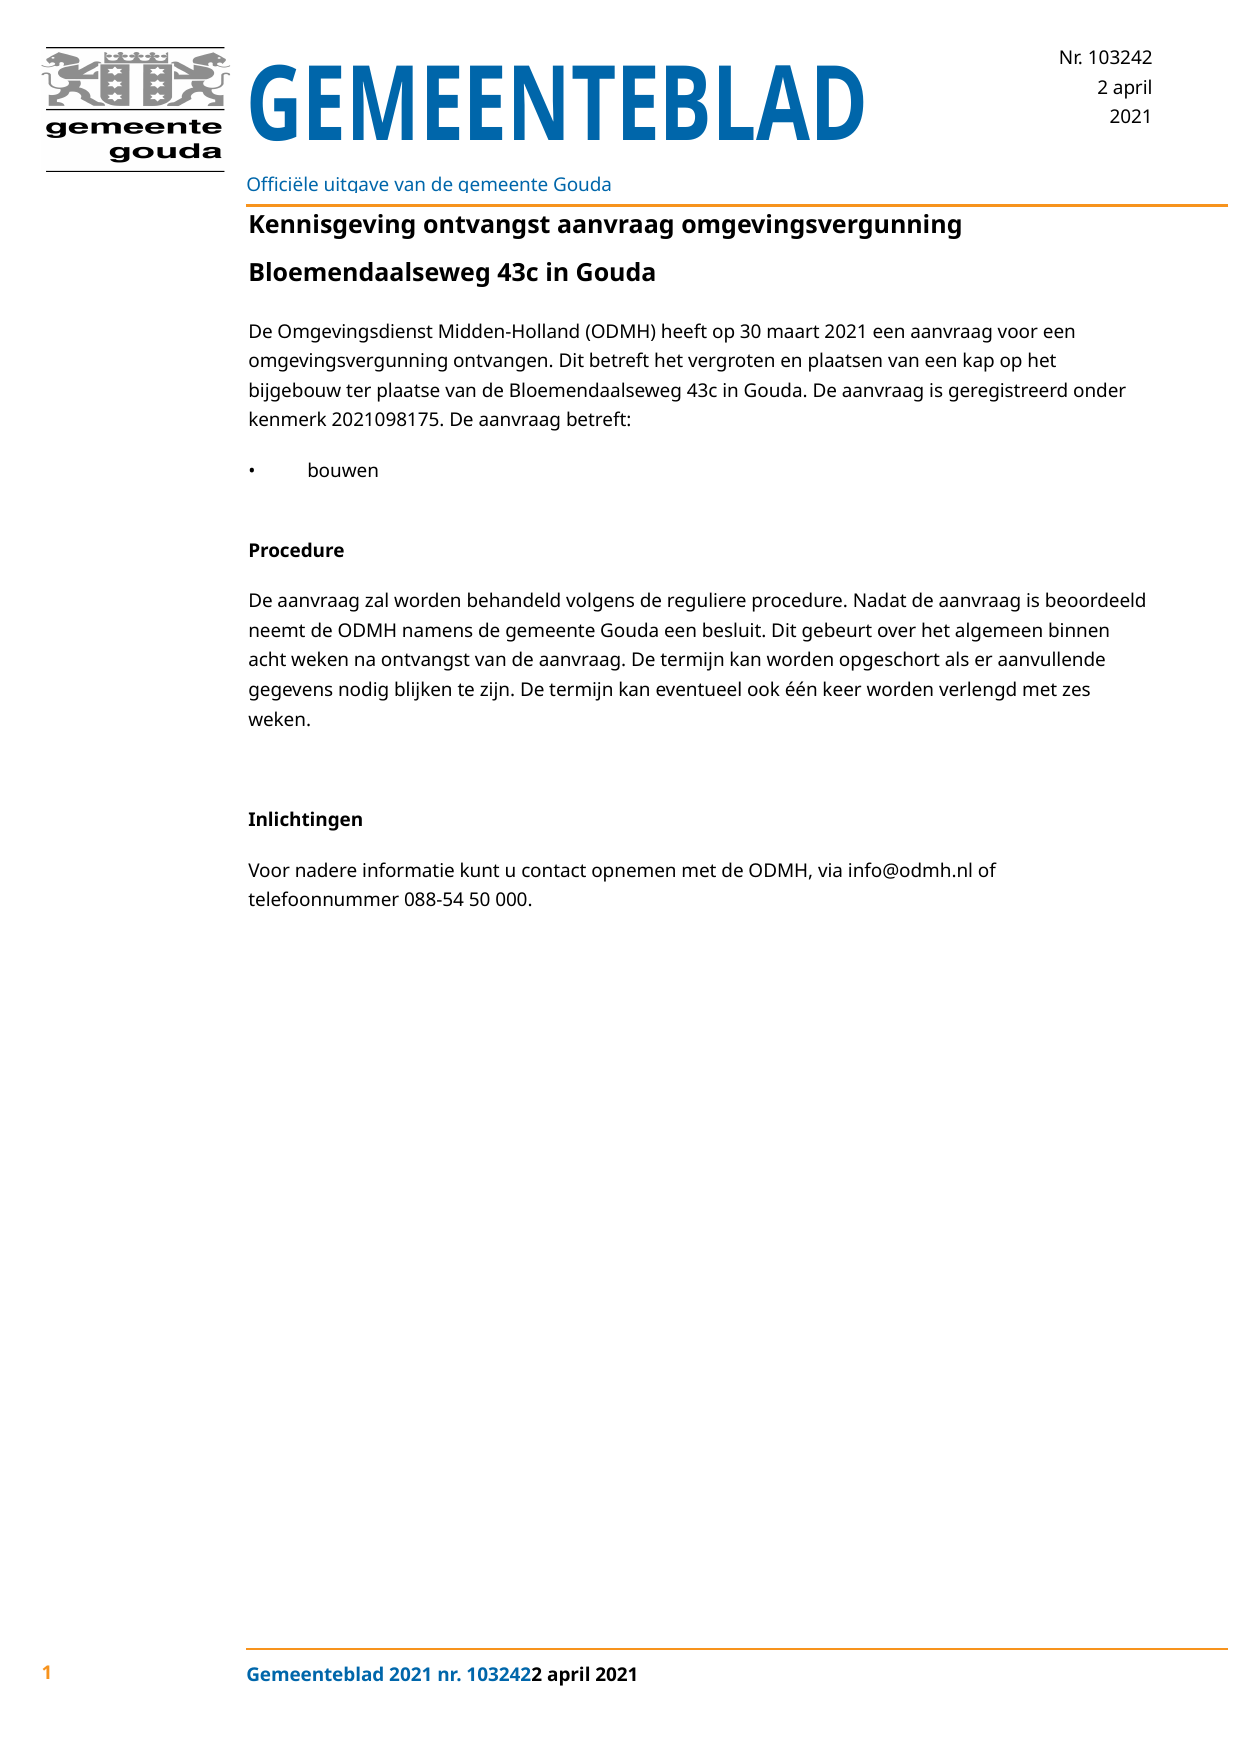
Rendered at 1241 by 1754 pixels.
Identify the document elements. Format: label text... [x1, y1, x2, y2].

list bouwen [248, 457, 1152, 483]
text De aanvraag zal worden behandeld volgens de reguliere procedure. Nadat de aanvraag is beoordeeld neemt de ODMH namens de gemeente Gouda een besluit. Dit gebeurt over het algemeen binnen acht weken na ontvangst van de aanvraag. De termijn kan worden opgeschort als er aanvullende gegevens nodig blijken te zijn. De termijn kan eventueel ook één keer worden verlengd met zes weken. [248, 587, 1152, 732]
picture [41, 47, 231, 172]
text Voor nadere informatie kunt u contact opnemen met de ODMH, via info@odmh.nl of telefoonnummer 088-54 50 000. [248, 857, 1152, 912]
text Kennisgeving ontvangst aanvraag omgevingsvergunning Bloemendaalseweg 43c in Gouda [248, 207, 1152, 288]
text Inlichtingen [248, 807, 1152, 832]
text Procedure [248, 537, 1152, 563]
text De Omgevingsdienst Midden-Holland (ODMH) heeft op 30 maart 2021 een aanvraag voor een omgevingsvergunning ontvangen. Dit betreft het vergroten en plaatsen van een kap op het bijgebouw ter plaatse van de Bloemendaalseweg 43c in Gouda. De aanvraag is geregistreerd onder kenmerk 2021098175. De aanvraag betreft: [248, 318, 1152, 432]
